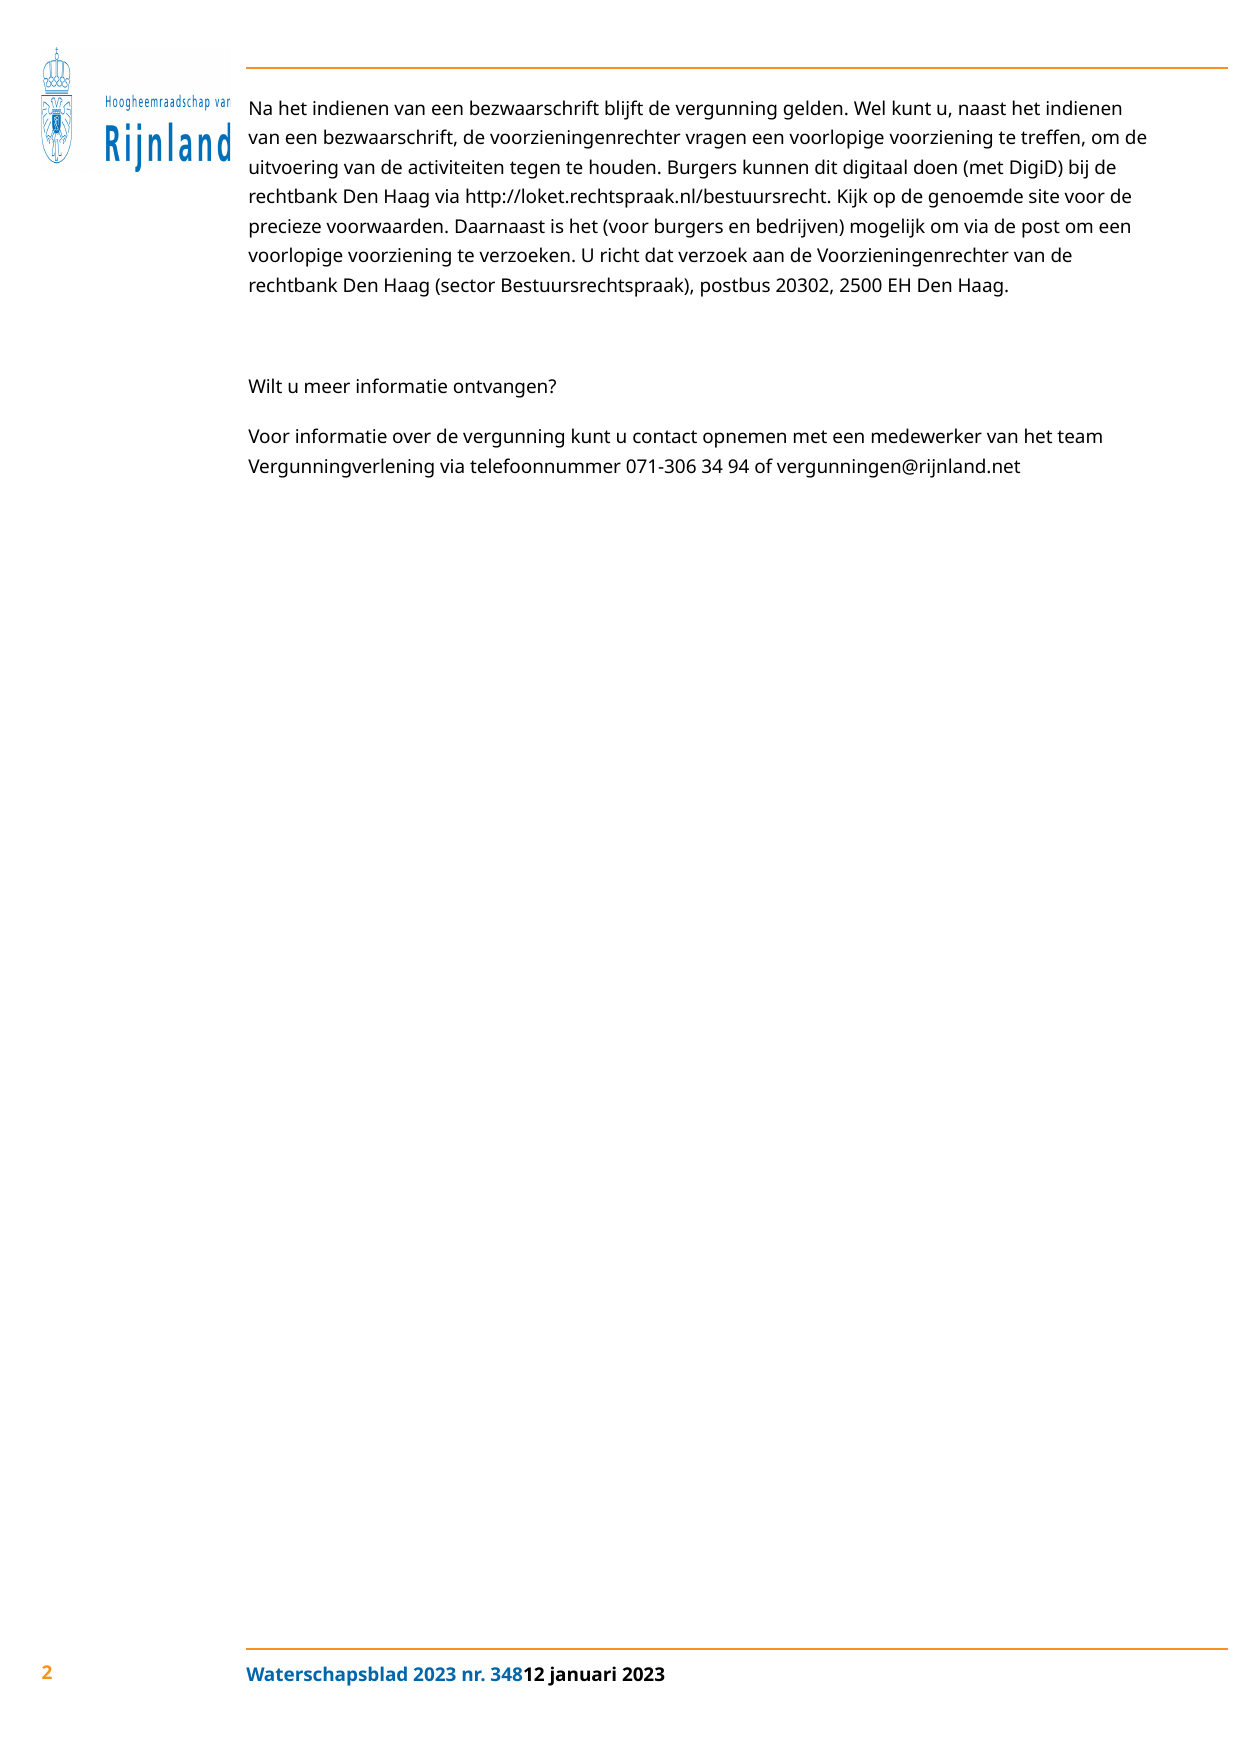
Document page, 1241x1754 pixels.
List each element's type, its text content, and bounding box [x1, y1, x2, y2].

text Na het indienen van een bezwaarschrift blijft de vergunning gelden. Wel kunt u, naast het indienen van een bezwaarschrift, de voorzieningenrechter vragen een voorlopige voorziening te treffen, om de uitvoering van de activiteiten tegen te houden. Burgers kunnen dit digitaal doen (met DigiD) bij de rechtbank Den Haag via http://loket.rechtspraak.nl/bestuursrecht. Kijk op de genoemde site voor de precieze voorwaarden. Daarnaast is het (voor burgers en bedrijven) mogelijk om via de post om een voorlopige voorziening te verzoeken. U richt dat verzoek aan de Voorzieningenrechter van de rechtbank Den Haag (sector Bestuursrechtspraak), postbus 20302, 2500 EH Den Haag. [248, 95, 1152, 298]
text Wilt u meer informatie ontvangen? [248, 373, 1152, 399]
picture [41, 47, 231, 172]
text Voor informatie over de vergunning kunt u contact opnemen met een medewerker van het team Vergunningverlening via telefoonnummer 071-306 34 94 of vergunningen@rijnland.net [248, 423, 1152, 479]
